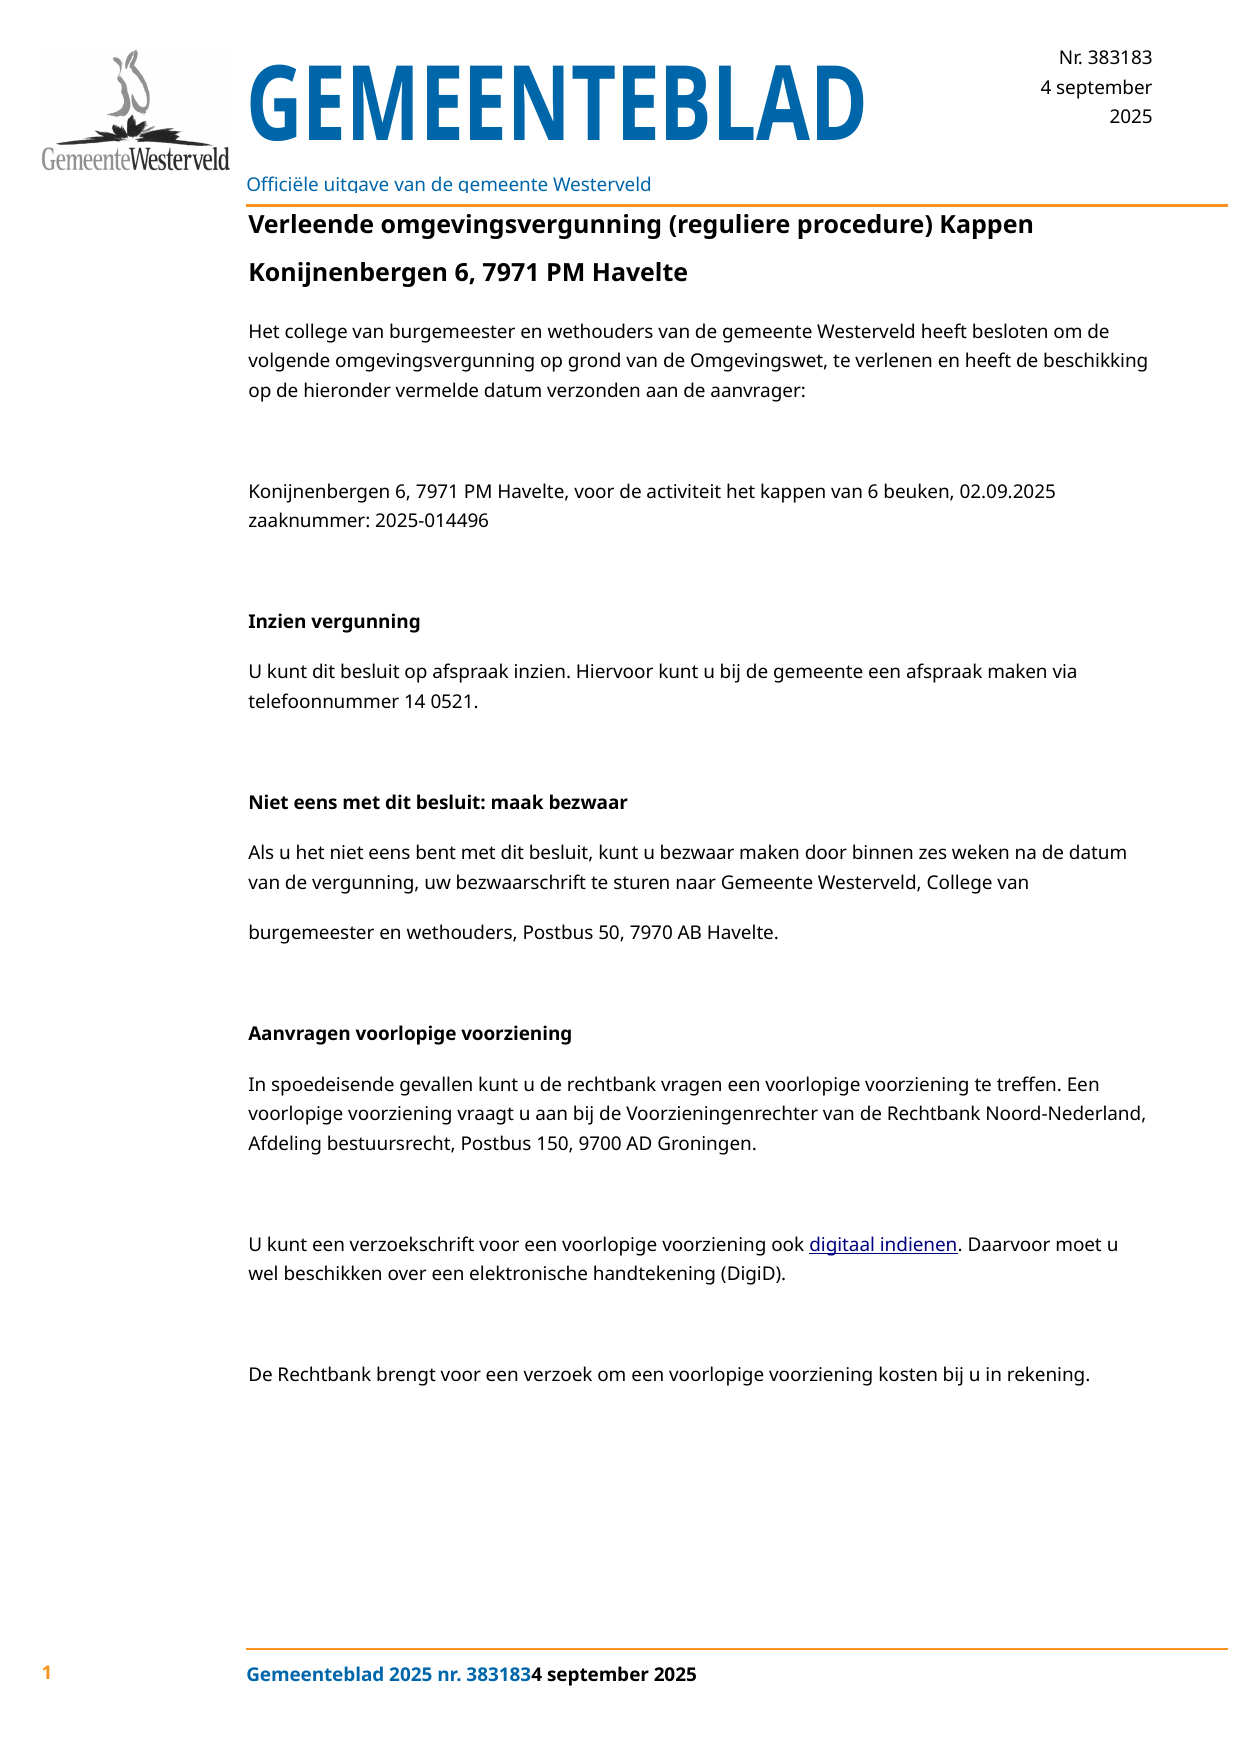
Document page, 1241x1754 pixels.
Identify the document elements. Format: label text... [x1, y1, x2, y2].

text Niet eens met dit besluit: maak bezwaar [248, 789, 1152, 815]
text Inzien vergunning [248, 608, 1152, 634]
text De Rechtbank brengt voor een verzoek om een voorlopige voorziening kosten bij u in rekening. [248, 1361, 1152, 1387]
picture [41, 47, 231, 172]
text Het college van burgemeester en wethouders van de gemeente Westerveld heeft besloten om de volgende omgevingsvergunning op grond van de Omgevingswet, te verlenen en heeft de beschikking op de hieronder vermelde datum verzonden aan de aanvrager: [248, 318, 1152, 403]
text Verleende omgevingsvergunning (reguliere procedure) Kappen Konijnenbergen 6, 7971 PM Havelte [248, 207, 1152, 288]
text Aanvragen voorlopige voorziening [248, 1020, 1152, 1046]
text U kunt een verzoekschrift voor een voorlopige voorziening ook digitaal indienen. Daarvoor moet u wel beschikken over een elektronische handtekening (DigiD). [248, 1231, 1152, 1286]
text In spoedeisende gevallen kunt u de rechtbank vragen een voorlopige voorziening te treffen. Een voorlopige voorziening vraagt u aan bij de Voorzieningenrechter van de Rechtbank Noord-Nederland, Afdeling bestuursrecht, Postbus 150, 9700 AD Groningen. [248, 1071, 1152, 1156]
text U kunt dit besluit op afspraak inzien. Hiervoor kunt u bij de gemeente een afspraak maken via telefoonnummer 14 0521. [248, 659, 1152, 714]
text Als u het niet eens bent met dit besluit, kunt u bezwaar maken door binnen zes weken na de datum van de vergunning, uw bezwaarschrift te sturen naar Gemeente Westerveld, College van [248, 839, 1152, 895]
text burgemeester en wethouders, Postbus 50, 7970 AB Havelte. [248, 919, 1152, 945]
text Konijnenbergen 6, 7971 PM Havelte, voor de activiteit het kappen van 6 beuken, 02.09.2025 zaaknummer: 2025-014496 [248, 478, 1152, 533]
